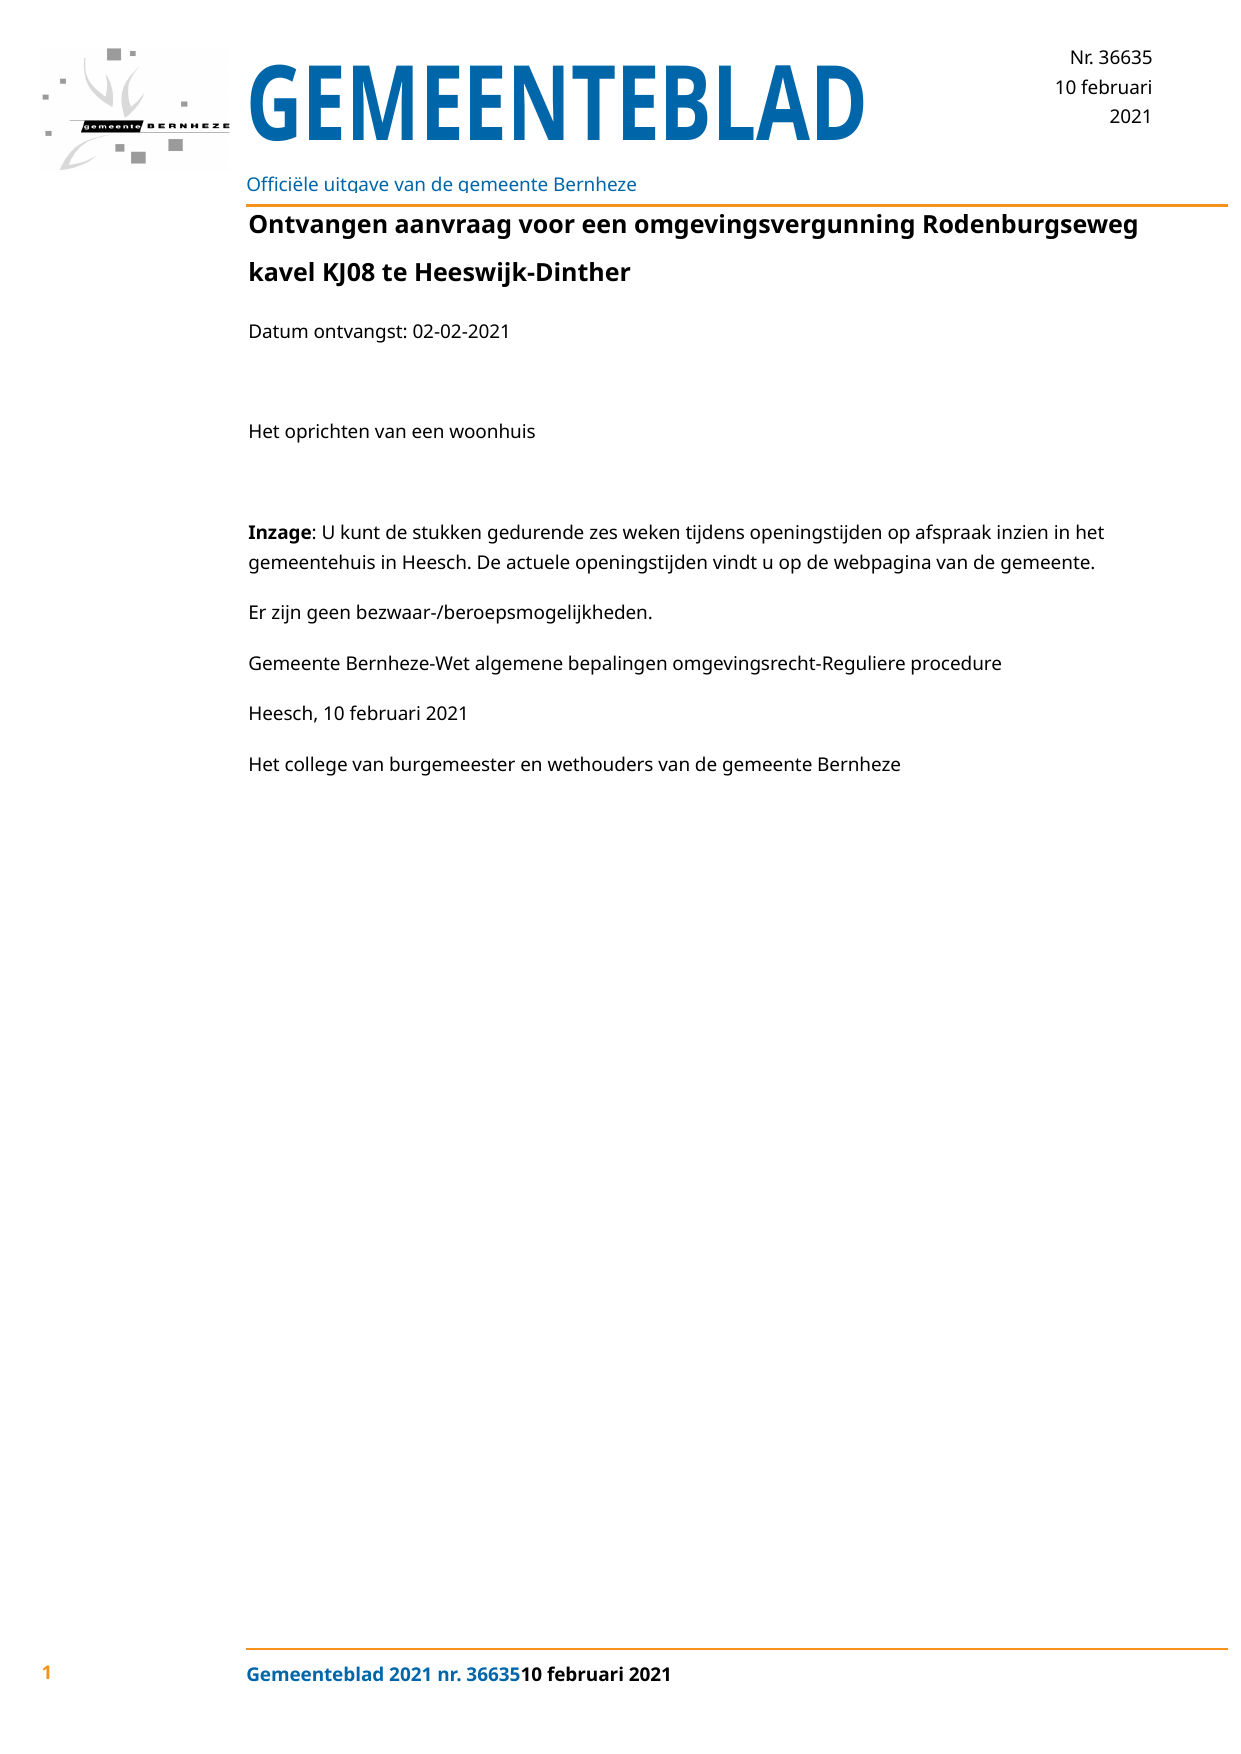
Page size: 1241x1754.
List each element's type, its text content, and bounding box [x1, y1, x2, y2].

text Ontvangen aanvraag voor een omgevingsvergunning Rodenburgseweg kavel KJ08 te Heeswijk-Dinther [248, 207, 1152, 288]
text Heesch, 10 februari 2021 [248, 700, 1152, 726]
text Het college van burgemeester en wethouders van de gemeente Bernheze [248, 751, 1152, 777]
text Er zijn geen bezwaar-/beroepsmogelijkheden. [248, 599, 1152, 625]
text Het oprichten van een woonhuis [248, 419, 1152, 444]
picture [41, 47, 231, 172]
text Datum ontvangst: 02-02-2021 [248, 318, 1152, 344]
text Gemeente Bernheze-Wet algemene bepalingen omgevingsrecht-Reguliere procedure [248, 650, 1152, 676]
text Inzage: U kunt de stukken gedurende zes weken tijdens openingstijden op afspraak inzien in het gemeentehuis in Heesch. De actuele openingstijden vindt u op de webpagina van de gemeente. [248, 519, 1152, 575]
